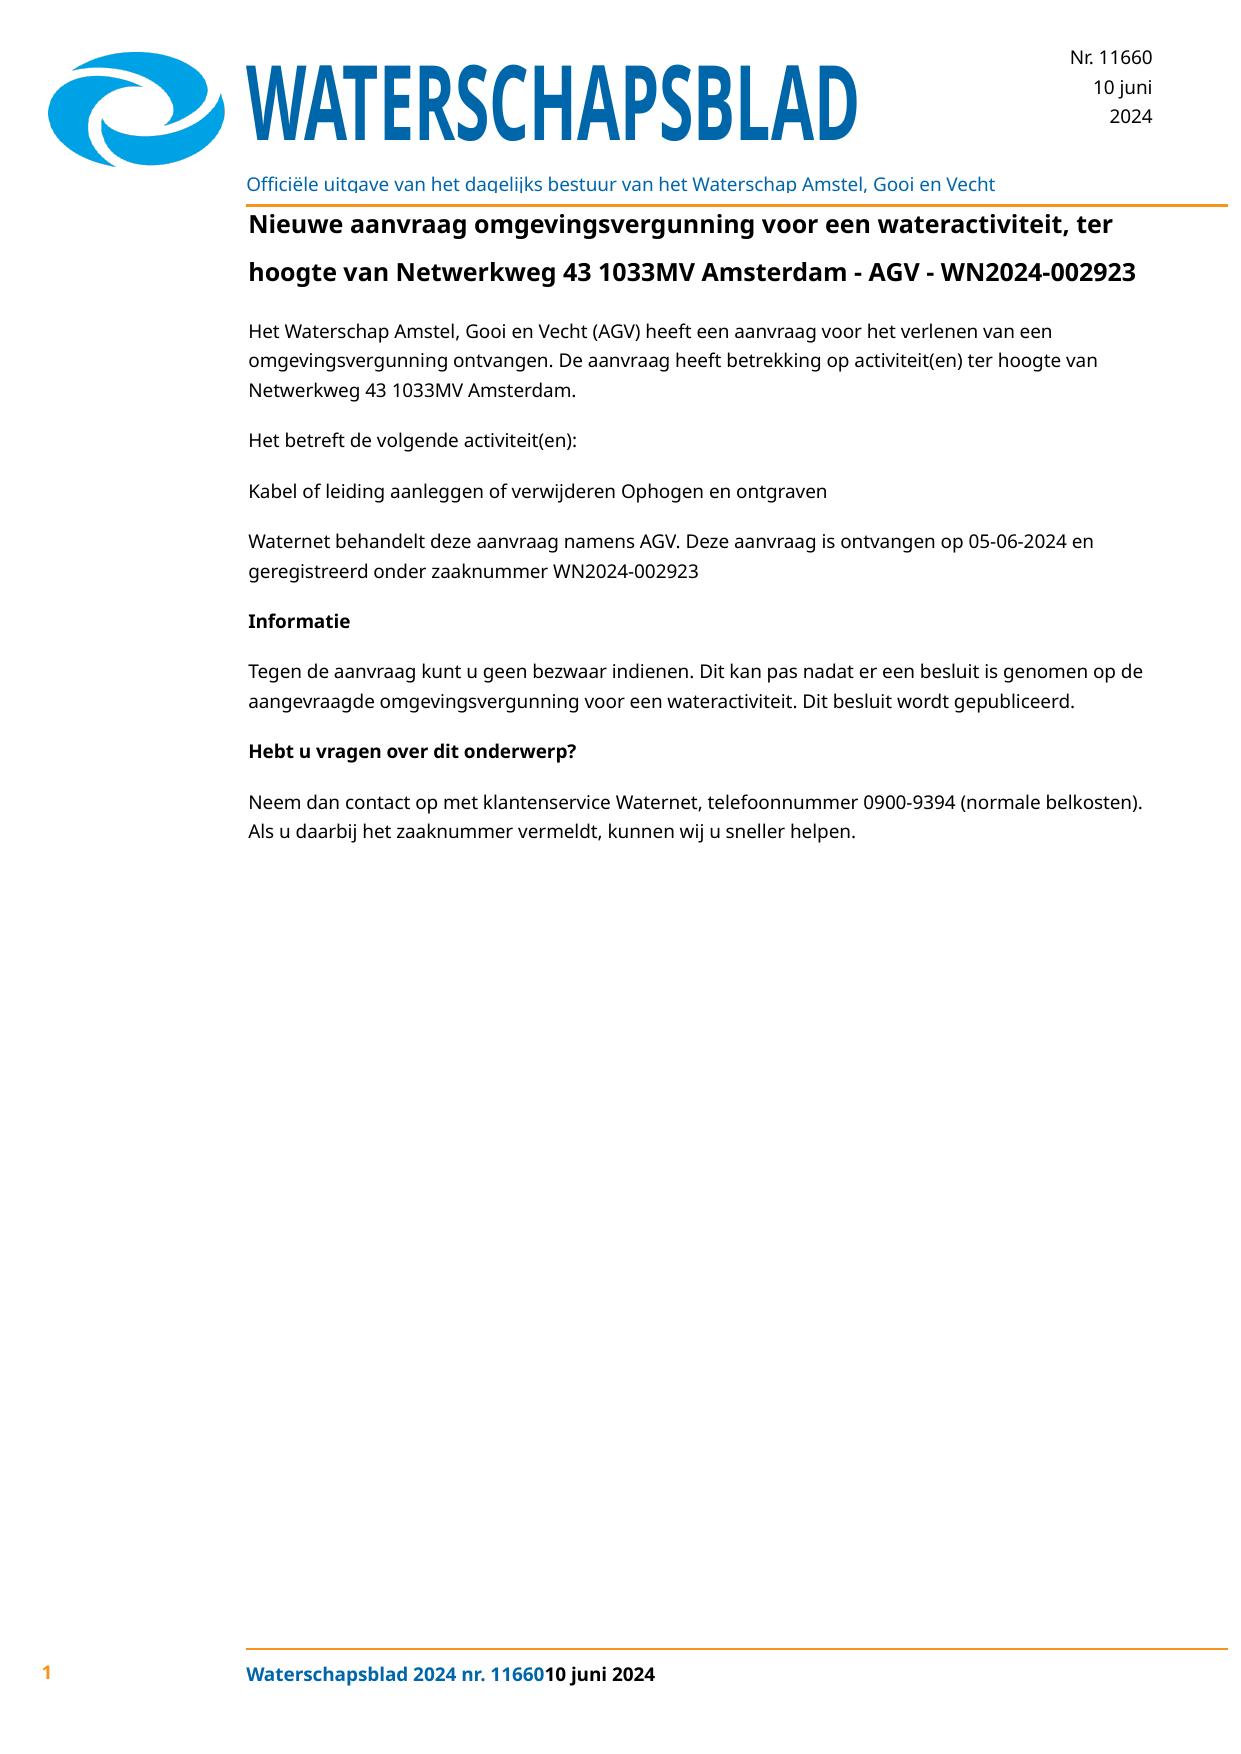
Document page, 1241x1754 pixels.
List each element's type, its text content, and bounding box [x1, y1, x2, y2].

text Het betreft de volgende activiteit(en): [248, 427, 1152, 453]
text Waternet behandelt deze aanvraag namens AGV. Deze aanvraag is ontvangen op 05-06-2024 en geregistreerd onder zaaknummer WN2024-002923 [248, 528, 1152, 584]
text Tegen de aanvraag kunt u geen bezwaar indienen. Dit kan pas nadat er een besluit is genomen op de aangevraagde omgevingsvergunning voor een wateractiviteit. Dit besluit wordt gepubliceerd. [248, 659, 1152, 714]
text Hebt u vragen over dit onderwerp? [248, 739, 1152, 764]
text Neem dan contact op met klantenservice Waternet, telefoonnummer 0900-9394 (normale belkosten). Als u daarbij het zaaknummer vermeldt, kunnen wij u sneller helpen. [248, 789, 1152, 844]
text Kabel of leiding aanleggen of verwijderen Ophogen en ontgraven [248, 478, 1152, 504]
text Het Waterschap Amstel, Gooi en Vecht (AGV) heeft een aanvraag voor het verlenen van een omgevingsvergunning ontvangen. De aanvraag heeft betrekking op activiteit(en) ter hoogte van Netwerkweg 43 1033MV Amsterdam. [248, 318, 1152, 403]
text Informatie [248, 608, 1152, 634]
picture [41, 47, 231, 172]
text Nieuwe aanvraag omgevingsvergunning voor een wateractiviteit, ter hoogte van Netwerkweg 43 1033MV Amsterdam - AGV - WN2024-002923 [248, 207, 1152, 288]
